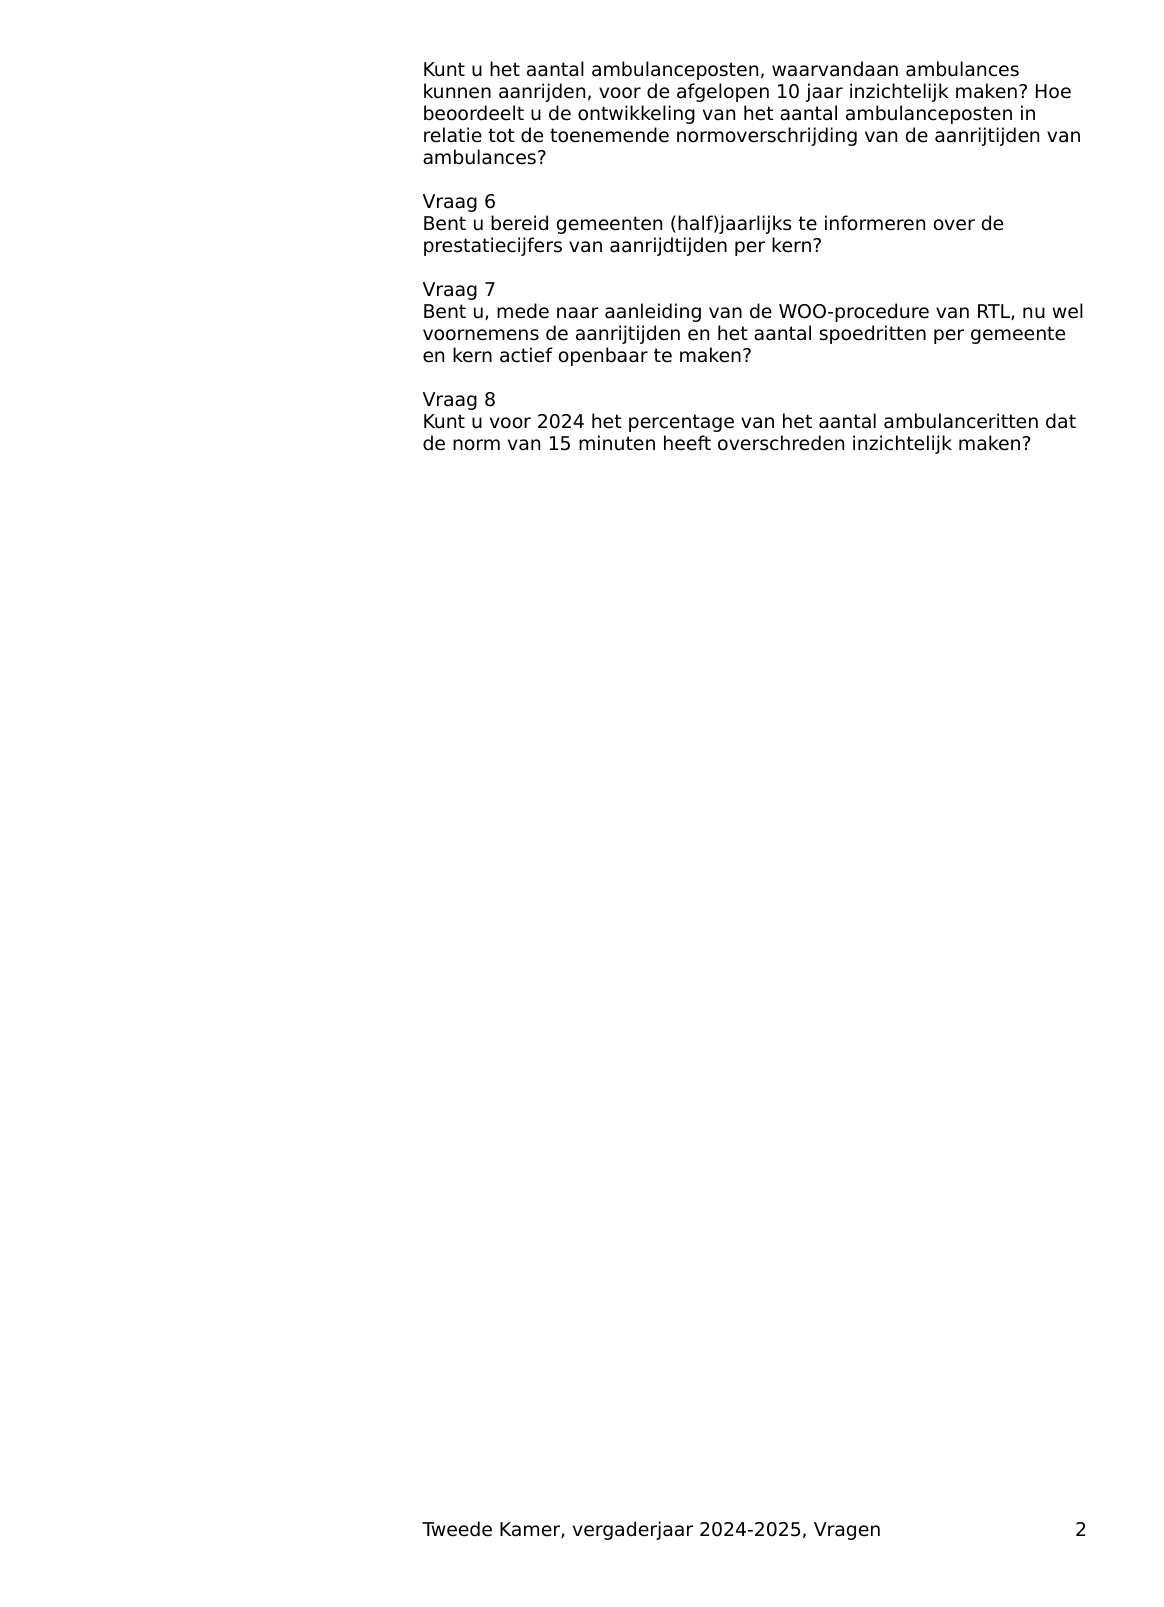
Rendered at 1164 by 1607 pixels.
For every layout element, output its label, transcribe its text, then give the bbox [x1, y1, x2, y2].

text Vraag 8 [422, 389, 1087, 411]
text Bent u bereid gemeenten (half)jaarlijks te informeren over de prestatiecijfers van aanrijdtijden per kern? [422, 213, 1087, 257]
text Vraag 6 [422, 191, 1087, 213]
text Vraag 7 [422, 279, 1087, 301]
text Bent u, mede naar aanleiding van de WOO-procedure van RTL, nu wel voornemens de aanrijtijden en het aantal spoedritten per gemeente en kern actief openbaar te maken? [422, 301, 1087, 367]
text Kunt u het aantal ambulanceposten, waarvandaan ambulances kunnen aanrijden, voor de afgelopen 10 jaar inzichtelijk maken? Hoe beoordeelt u de ontwikkeling van het aantal ambulanceposten in relatie tot de toenemende normoverschrijding van de aanrijtijden van ambulances? [422, 59, 1087, 169]
text Kunt u voor 2024 het percentage van het aantal ambulanceritten dat de norm van 15 minuten heeft overschreden inzichtelijk maken? [422, 411, 1087, 455]
